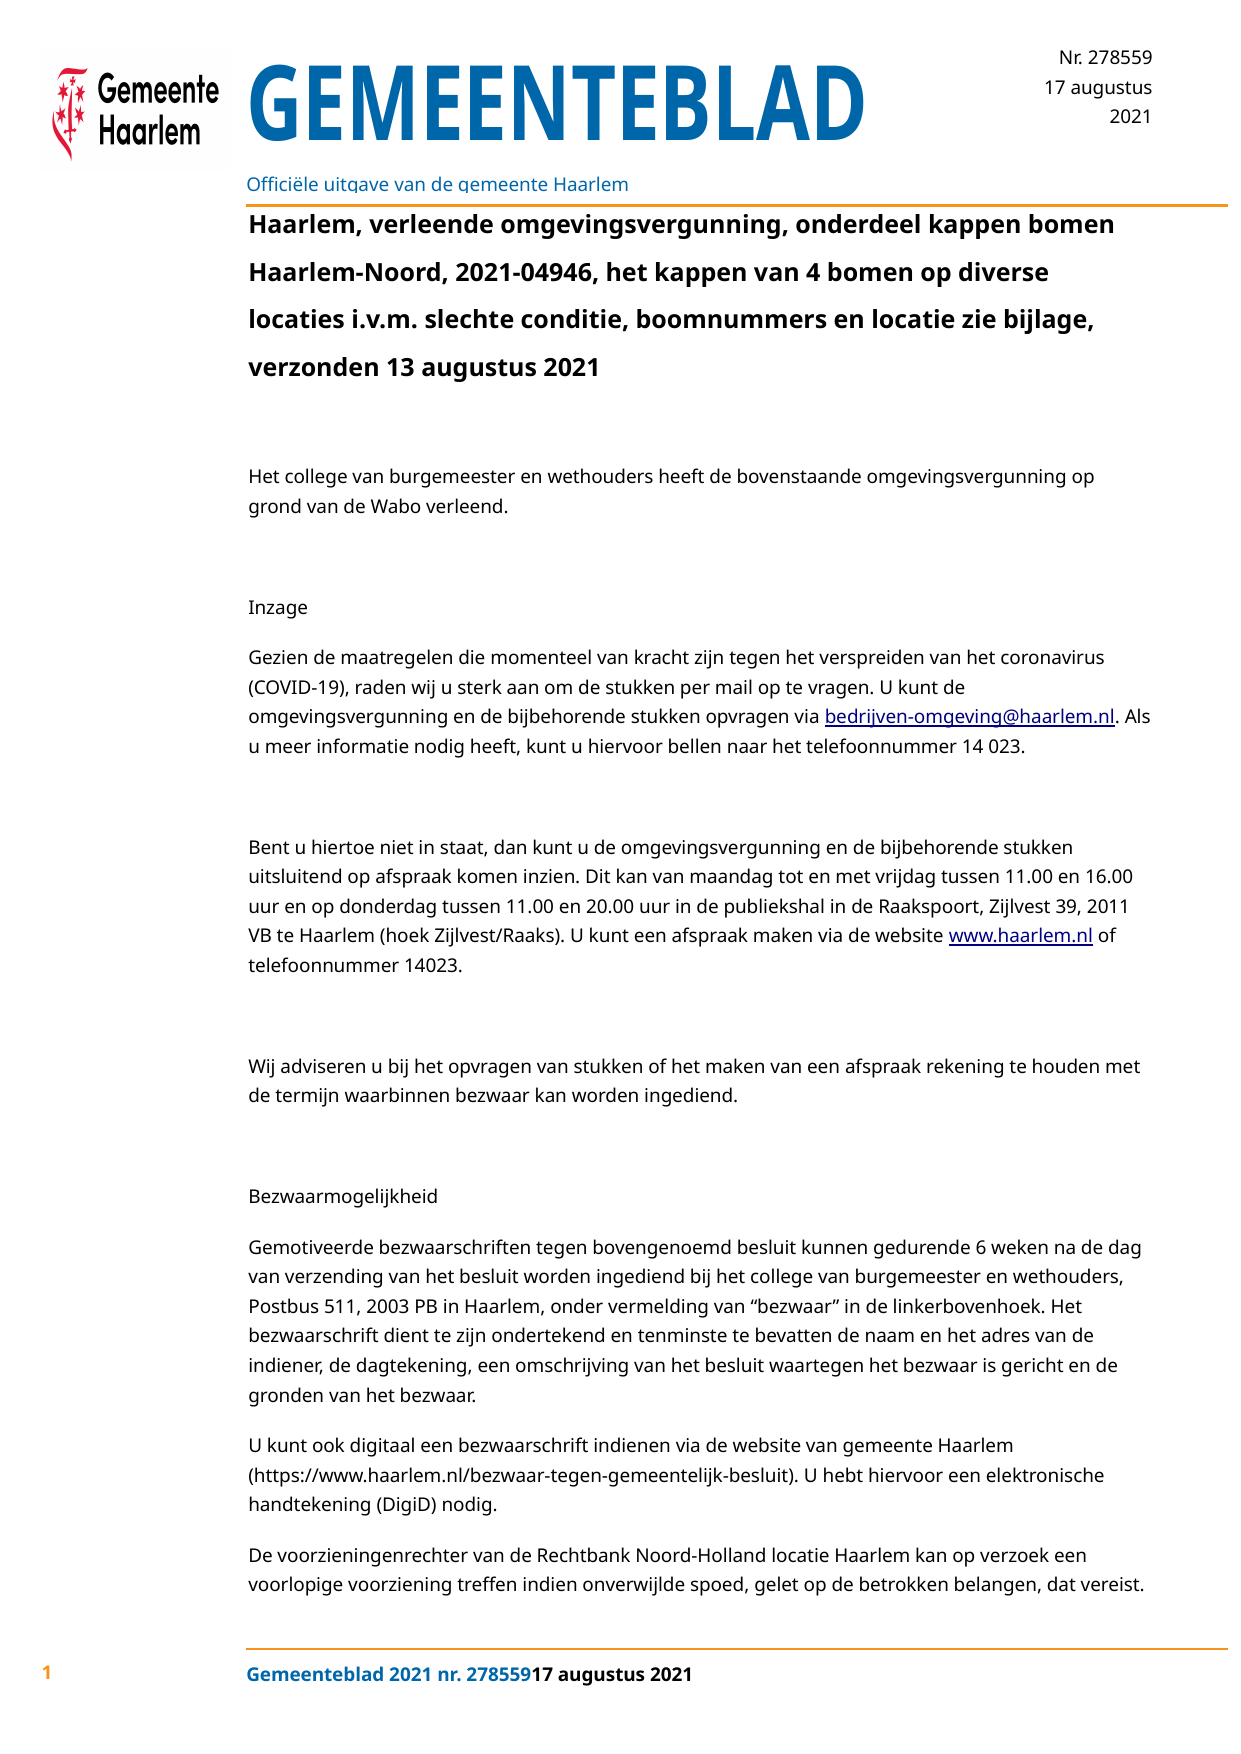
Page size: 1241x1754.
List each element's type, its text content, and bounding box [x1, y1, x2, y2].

text Bezwaarmogelijkheid [248, 1183, 1152, 1209]
picture [41, 47, 231, 172]
text U kunt ook digitaal een bezwaarschrift indienen via de website van gemeente Haarlem (https://www.haarlem.nl/bezwaar-tegen-gemeentelijk-besluit). U hebt hiervoor een elektronische handtekening (DigiD) nodig. [248, 1432, 1152, 1517]
text Gezien de maatregelen die momenteel van kracht zijn tegen het verspreiden van het coronavirus (COVID-19), raden wij u sterk aan om de stukken per mail op te vragen. U kunt de omgevingsvergunning en de bijbehorende stukken opvragen via bedrijven-omgeving@haarlem.nl. Als u meer informatie nodig heeft, kunt u hiervoor bellen naar het telefoonnummer 14 023. [248, 644, 1152, 759]
text Inzage [248, 594, 1152, 620]
text Het college van burgemeester en wethouders heeft de bovenstaande omgevingsvergunning op grond van de Wabo verleend. [248, 463, 1152, 519]
text Haarlem, verleende omgevingsvergunning, onderdeel kappen bomen Haarlem-Noord, 2021-04946, het kappen van 4 bomen op diverse locaties i.v.m. slechte conditie, boomnummers en locatie zie bijlage, verzonden 13 augustus 2021 [248, 207, 1152, 384]
text Gemotiveerde bezwaarschriften tegen bovengenoemd besluit kunnen gedurende 6 weken na de dag van verzending van het besluit worden ingediend bij het college van burgemeester en wethouders, Postbus 511, 2003 PB in Haarlem, onder vermelding van “bezwaar” in de linkerbovenhoek. Het bezwaarschrift dient te zijn ondertekend en tenminste te bevatten de naam en het adres van de indiener, de dagtekening, een omschrijving van het besluit waartegen het bezwaar is gericht en de gronden van het bezwaar. [248, 1234, 1152, 1408]
text Wij adviseren u bij het opvragen van stukken of het maken van een afspraak rekening te houden met de termijn waarbinnen bezwaar kan worden ingediend. [248, 1053, 1152, 1108]
text Bent u hiertoe niet in staat, dan kunt u de omgevingsvergunning en de bijbehorende stukken uitsluitend op afspraak komen inzien. Dit kan van maandag tot en met vrijdag tussen 11.00 en 16.00 uur en op donderdag tussen 11.00 en 20.00 uur in de publiekshal in de Raakspoort, Zijlvest 39, 2011 VB te Haarlem (hoek Zijlvest/Raaks). U kunt een afspraak maken via de website www.haarlem.nl of telefoonnummer 14023. [248, 834, 1152, 978]
text De voorzieningenrechter van de Rechtbank Noord-Holland locatie Haarlem kan op verzoek een voorlopige voorziening treffen indien onverwijlde spoed, gelet op de betrokken belangen, dat vereist. [248, 1542, 1152, 1597]
